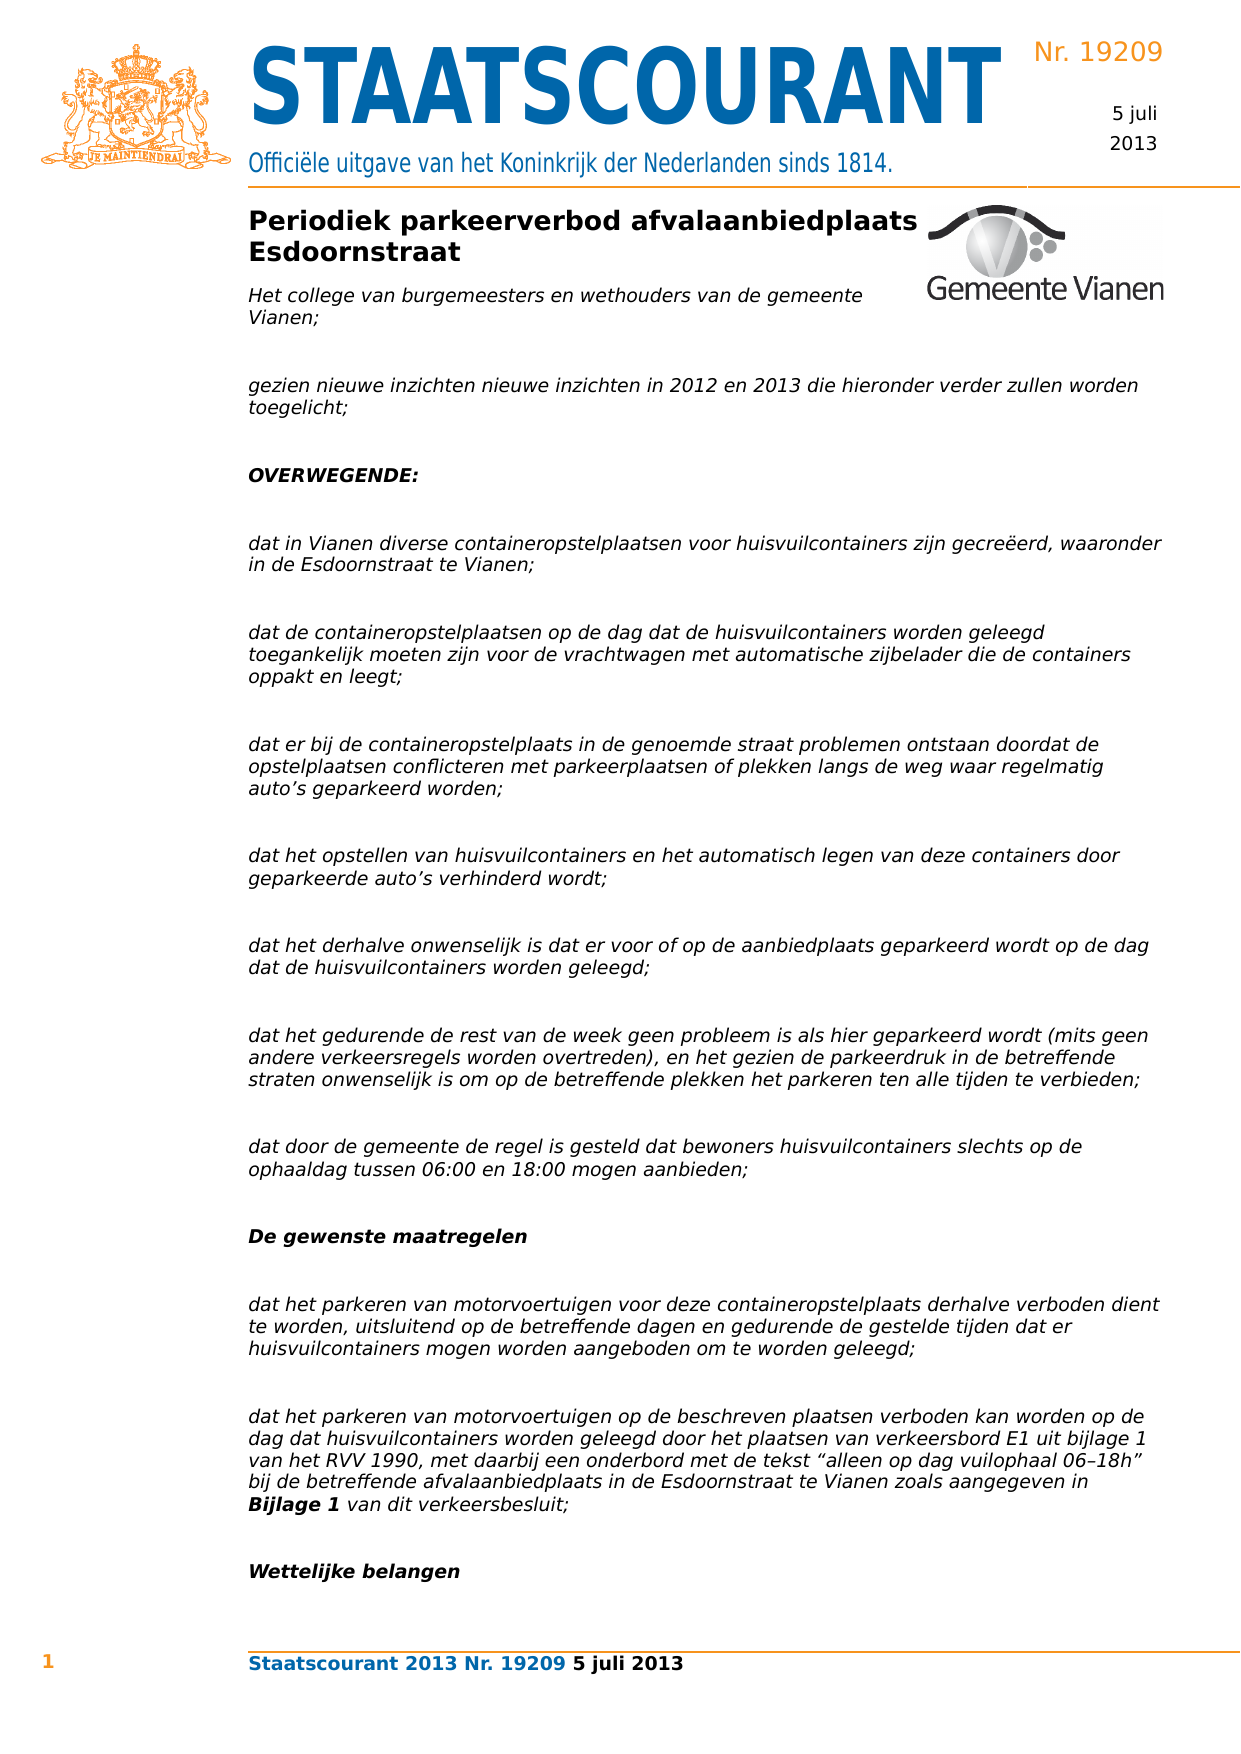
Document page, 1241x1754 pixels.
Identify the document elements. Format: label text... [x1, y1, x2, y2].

text dat het gedurende de rest van de week geen probleem is als hier geparkeerd wordt (mits geen andere verkeersregels worden overtreden), en het gezien de parkeerdruk in de betreffende straten onwenselijk is om op de betreffende plekken het parkeren ten alle tijden te verbieden; [248, 1025, 1163, 1091]
subtitle Periodiek parkeerverbod afvalaanbiedplaats Esdoornstraat [248, 206, 927, 268]
text dat het derhalve onwenselijk is dat er voor of op de aanbiedplaats geparkeerd wordt op de dag dat de huisvuilcontainers worden geleegd; [248, 935, 1163, 979]
text dat het parkeren van motorvoertuigen voor deze containeropstelplaats derhalve verboden dient te worden, uitsluitend op de betreffende dagen en gedurende de gestelde tijden dat er huisvuilcontainers mogen worden aangeboden om te worden geleegd; [248, 1294, 1163, 1360]
text Wettelijke belangen [248, 1561, 1163, 1583]
text Het college van burgemeesters en wethouders van de gemeente Vianen; [248, 285, 1163, 329]
text dat de containeropstelplaatsen op de dag dat de huisvuilcontainers worden geleegd toegankelijk moeten zijn voor de vrachtwagen met automatische zijbelader die de containers oppakt en leegt; [248, 622, 1163, 688]
text dat het opstellen van huisvuilcontainers en het automatisch legen van deze containers door geparkeerde auto’s verhinderd wordt; [248, 845, 1163, 889]
text OVERWEGENDE: [248, 465, 1163, 487]
text De gewenste maatregelen [248, 1226, 1163, 1248]
text dat in Vianen diverse containeropstelplaatsen voor huisvuilcontainers zijn gecreëerd, waaronder in de Esdoornstraat te Vianen; [248, 532, 1163, 576]
text gezien nieuwe inzichten nieuwe inzichten in 2012 en 2013 die hieronder verder zullen worden toegelicht; [248, 375, 1163, 419]
picture [41, 44, 231, 169]
text dat door de gemeente de regel is gesteld dat bewoners huisvuilcontainers slechts op de ophaaldag tussen 06:00 en 18:00 mogen aanbieden; [248, 1136, 1163, 1180]
picture [927, 205, 1164, 300]
text dat het parkeren van motorvoertuigen op de beschreven plaatsen verboden kan worden op de dag dat huisvuilcontainers worden geleegd door het plaatsen van verkeersbord E1 uit bijlage 1 van het RVV 1990, met daarbij een onderbord met de tekst “alleen op dag vuilophaal 06–18h” bij de betreffende afvalaanbiedplaats in de Esdoornstraat te Vianen zoals aangegeven in Bijlage 1 van dit verkeersbesluit; [248, 1406, 1163, 1515]
text dat er bij de containeropstelplaats in de genoemde straat problemen ontstaan doordat de opstelplaatsen conflicteren met parkeerplaatsen of plekken langs de weg waar regelmatig auto’s geparkeerd worden; [248, 734, 1163, 800]
